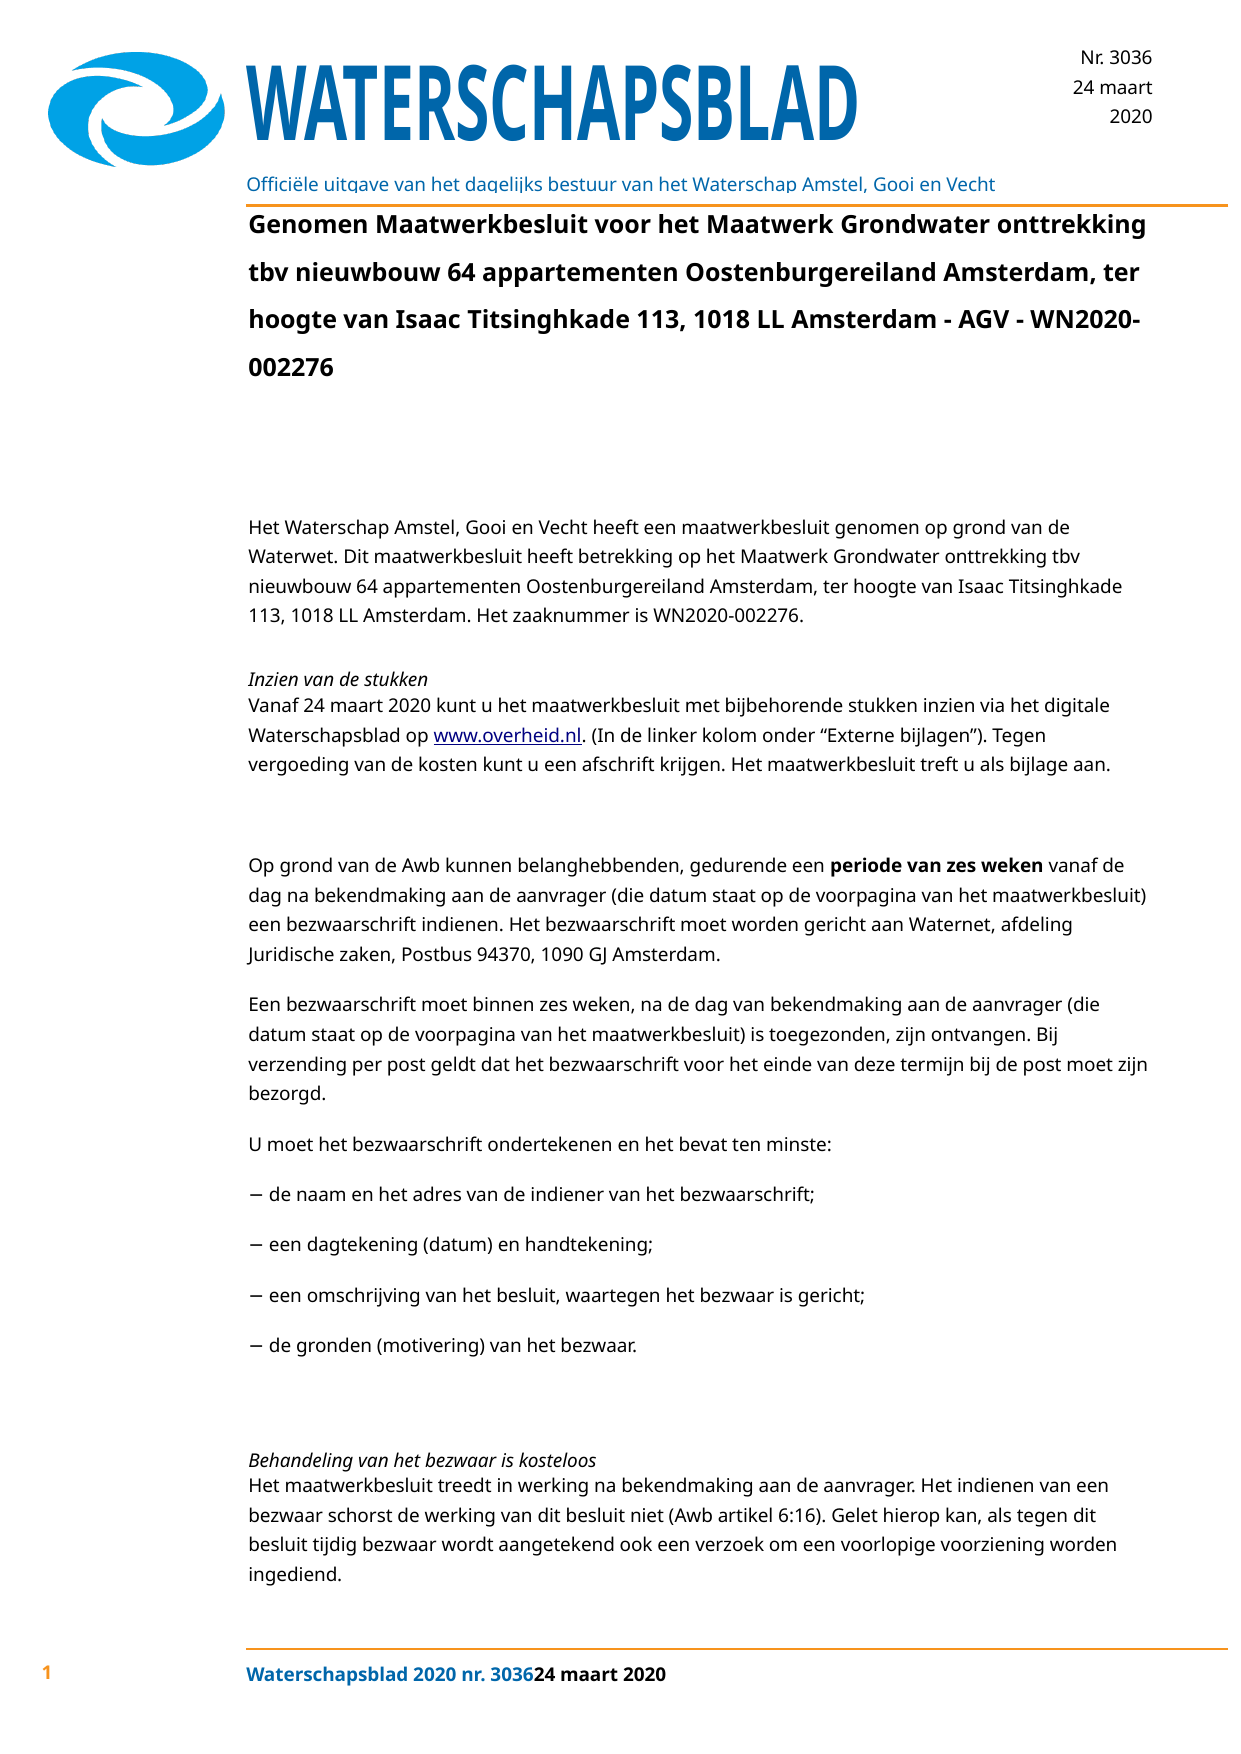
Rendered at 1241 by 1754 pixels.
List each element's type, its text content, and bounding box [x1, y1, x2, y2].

text − de naam en het adres van de indiener van het bezwaarschrift; [248, 1181, 1152, 1207]
text Inzien van de stukken [248, 667, 1152, 692]
text U moet het bezwaarschrift ondertekenen en het bevat ten minste: [248, 1131, 1152, 1156]
text − de gronden (motivering) van het bezwaar. [248, 1332, 1152, 1358]
text Op grond van de Awb kunnen belanghebbenden, gedurende een periode van zes weken vanaf de dag na bekendmaking aan de aanvrager (die datum staat op de voorpagina van het maatwerkbesluit) een bezwaarschrift indienen. Het bezwaarschrift moet worden gericht aan Waternet, afdeling Juridische zaken, Postbus 94370, 1090 GJ Amsterdam. [248, 852, 1152, 967]
text Genomen Maatwerkbesluit voor het Maatwerk Grondwater onttrekking tbv nieuwbouw 64 appartementen Oostenburgereiland Amsterdam, ter hoogte van Isaac Titsinghkade 113, 1018 LL Amsterdam - AGV - WN2020-002276 [248, 207, 1152, 384]
text Behandeling van het bezwaar is kosteloos [248, 1447, 1152, 1472]
text Het Waterschap Amstel, Gooi en Vecht heeft een maatwerkbesluit genomen op grond van de Waterwet. Dit maatwerkbesluit heeft betrekking op het Maatwerk Grondwater onttrekking tbv nieuwbouw 64 appartementen Oostenburgereiland Amsterdam, ter hoogte van Isaac Titsinghkade 113, 1018 LL Amsterdam. Het zaaknummer is WN2020-002276. [248, 514, 1152, 628]
text Het maatwerkbesluit treedt in werking na bekendmaking aan de aanvrager. Het indienen van een bezwaar schorst de werking van dit besluit niet (Awb artikel 6:16). Gelet hierop kan, als tegen dit besluit tijdig bezwaar wordt aangetekend ook een verzoek om een voorlopige voorziening worden ingediend. [248, 1472, 1152, 1587]
picture [41, 47, 231, 172]
text Vanaf 24 maart 2020 kunt u het maatwerkbesluit met bijbehorende stukken inzien via het digitale Waterschapsblad op www.overheid.nl. (In de linker kolom onder “Externe bijlagen”). Tegen vergoeding van de kosten kunt u een afschrift krijgen. Het maatwerkbesluit treft u als bijlage aan. [248, 692, 1152, 777]
text − een omschrijving van het besluit, waartegen het bezwaar is gericht; [248, 1282, 1152, 1308]
text Een bezwaarschrift moet binnen zes weken, na de dag van bekendmaking aan de aanvrager (die datum staat op de voorpagina van het maatwerkbesluit) is toegezonden, zijn ontvangen. Bij verzending per post geldt dat het bezwaarschrift voor het einde van deze termijn bij de post moet zijn bezorgd. [248, 992, 1152, 1106]
text − een dagtekening (datum) en handtekening; [248, 1232, 1152, 1257]
